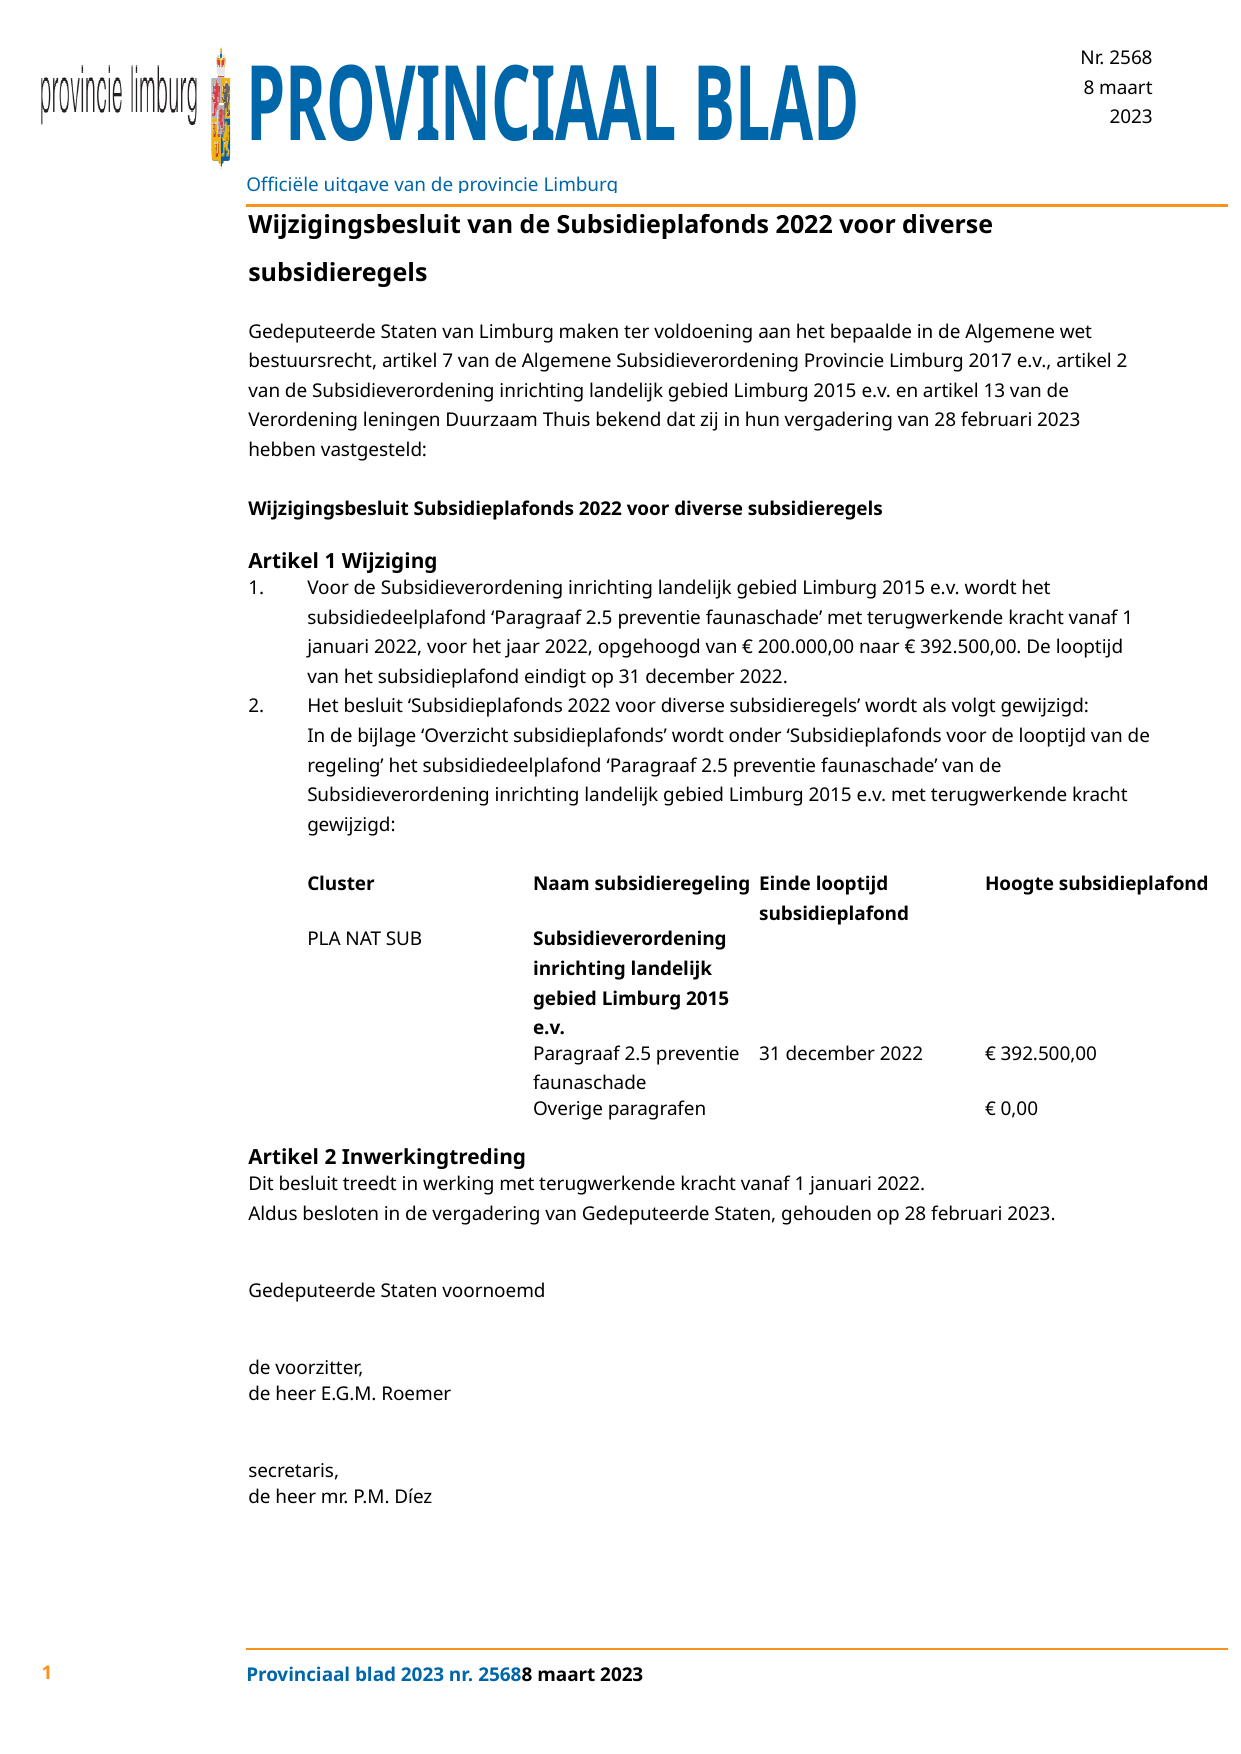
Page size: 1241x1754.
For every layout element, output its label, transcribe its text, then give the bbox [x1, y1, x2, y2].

text Artikel 1 Wijziging [248, 546, 1152, 574]
table_cell [759, 926, 985, 1040]
text Gedeputeerde Staten van Limburg maken ter voldoening aan het bepaalde in de Algemene wet bestuursrecht, artikel 7 van de Algemene Subsidieverordening Provincie Limburg 2017 e.v., artikel 2 van de Subsidieverordening inrichting landelijk gebied Limburg 2015 e.v. en artikel 13 van de Verordening leningen Duurzaam Thuis bekend dat zij in hun vergadering van 28 februari 2023 hebben vastgesteld: [248, 318, 1152, 462]
text de voorzitter, [248, 1354, 1152, 1380]
table_cell PLA NAT SUB [307, 926, 533, 1121]
text secretaris, [248, 1457, 1152, 1483]
table_cell € 0,00 [985, 1095, 1211, 1121]
text Gedeputeerde Staten voornoemd [248, 1277, 1152, 1303]
list Voor de Subsidieverordening inrichting landelijk gebied Limburg 2015 e.v. wordt het subsidiedeelplafond ‘Paragraaf 2.5 preventie faunaschade’ met terugwerkende kracht vanaf 1 januari 2022, voor het jaar 2022, opgehoogd van € 200.000,00 naar € 392.500,00. De looptijd van het subsidieplafond eindigt op 31 december 2022. [248, 574, 1152, 689]
picture [41, 47, 231, 172]
list Het besluit ‘Subsidieplafonds 2022 voor diverse subsidieregels’ wordt als volgt gewijzigd: [248, 693, 1152, 718]
table_cell [759, 1095, 985, 1121]
table_cell Subsidieverordening inrichting landelijk gebied Limburg 2015 e.v. [533, 926, 759, 1040]
text Dit besluit treedt in werking met terugwerkende kracht vanaf 1 januari 2022. [248, 1170, 1152, 1196]
table_header Cluster [307, 870, 533, 926]
text de heer E.G.M. Roemer [248, 1380, 1152, 1406]
table_cell Overige paragrafen [533, 1095, 759, 1121]
text de heer mr. P.M. Díez [248, 1483, 1152, 1509]
table_cell 31 december 2022 [759, 1040, 985, 1095]
table_cell [985, 926, 1211, 1040]
text Aldus besloten in de vergadering van Gedeputeerde Staten, gehouden op 28 februari 2023. [248, 1200, 1152, 1226]
table_header Hoogte subsidieplafond [985, 870, 1211, 926]
table_header Einde looptijd subsidieplafond [759, 870, 985, 926]
text Wijzigingsbesluit Subsidieplafonds 2022 voor diverse subsidieregels [248, 495, 1152, 521]
table_header Naam subsidieregeling [533, 870, 759, 926]
list In de bijlage ‘Overzicht subsidieplafonds’ wordt onder ‘Subsidieplafonds voor de looptijd van de regeling’ het subsidiedeelplafond ‘Paragraaf 2.5 preventie faunaschade’ van de Subsidieverordening inrichting landelijk gebied Limburg 2015 e.v. met terugwerkende kracht gewijzigd: [248, 722, 1152, 837]
text Wijzigingsbesluit van de Subsidieplafonds 2022 voor diverse subsidieregels [248, 207, 1152, 288]
table_cell € 392.500,00 [985, 1040, 1211, 1095]
text Artikel 2 Inwerkingtreding [248, 1142, 1152, 1170]
table_cell Paragraaf 2.5 preventie faunaschade [533, 1040, 759, 1095]
